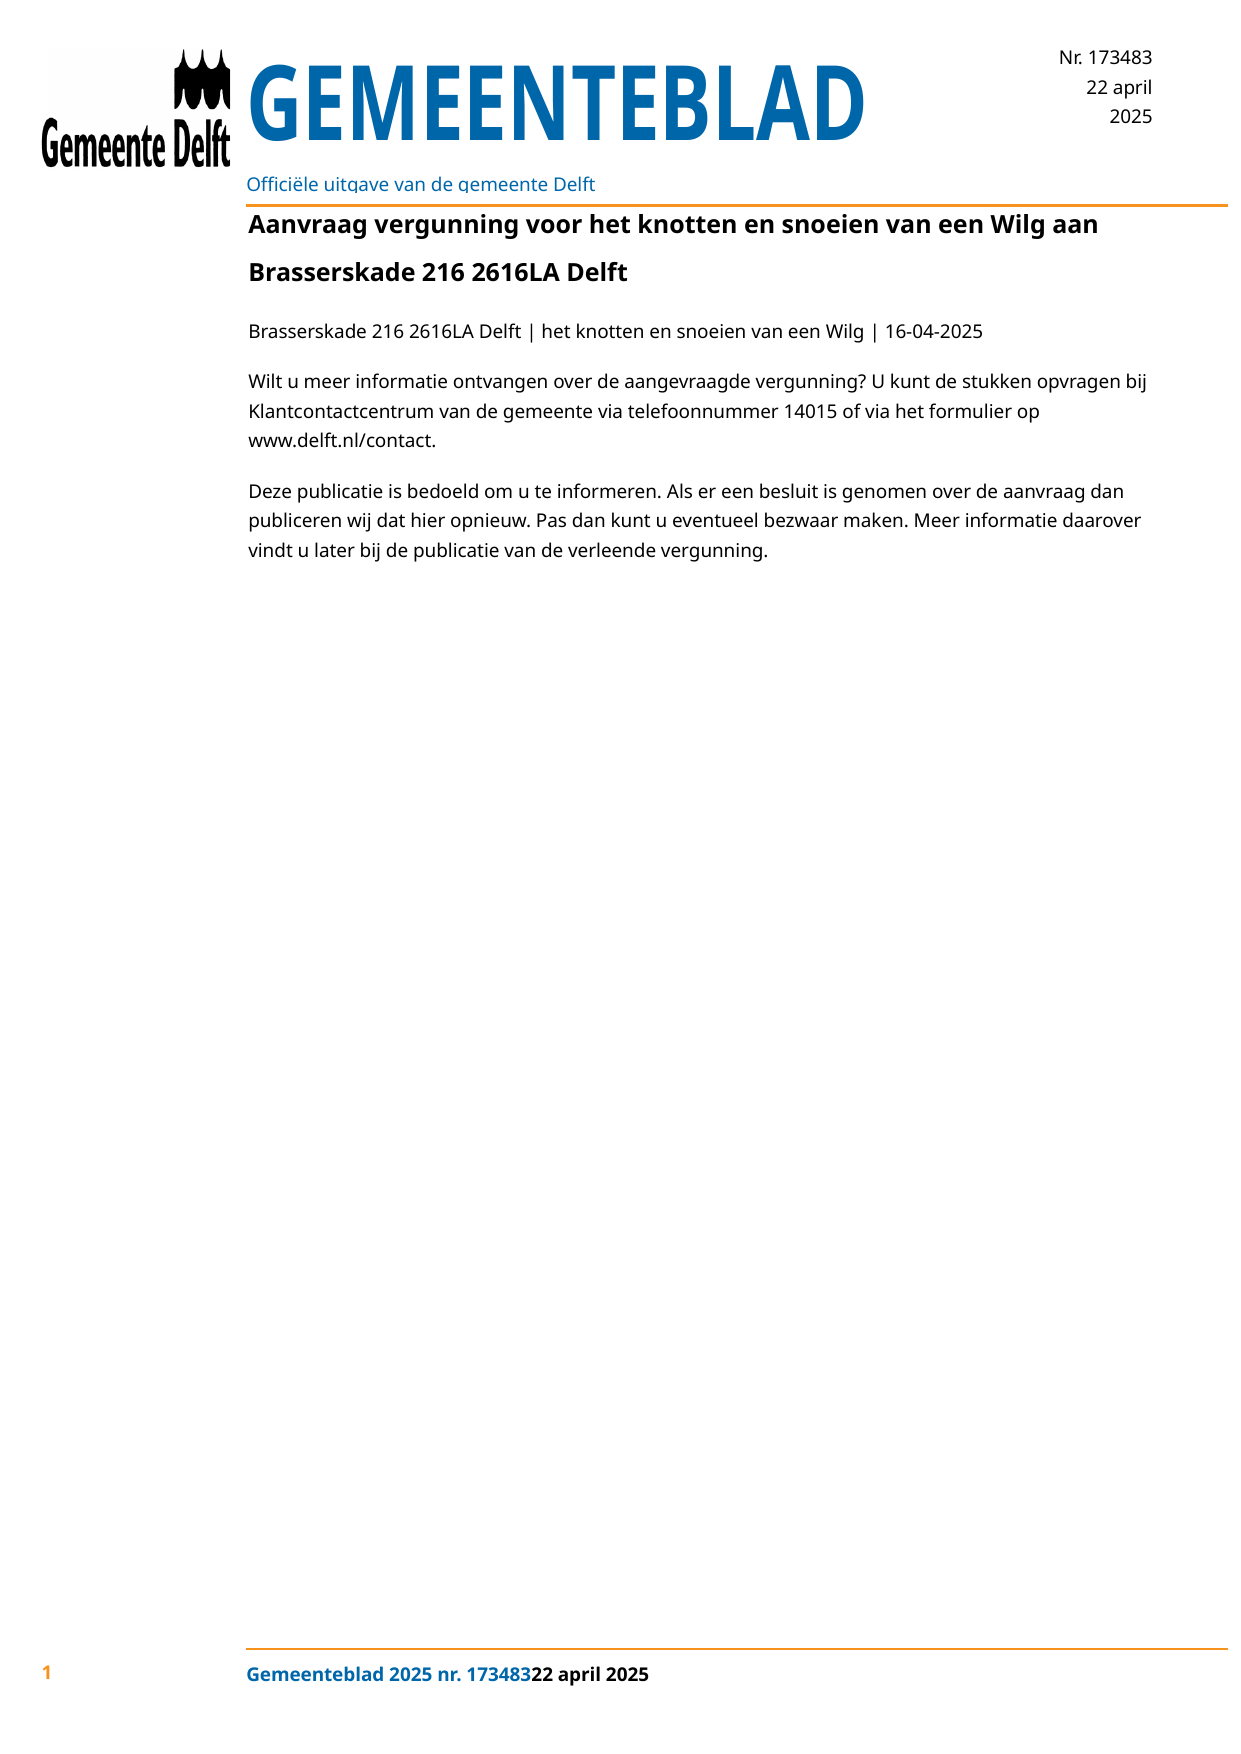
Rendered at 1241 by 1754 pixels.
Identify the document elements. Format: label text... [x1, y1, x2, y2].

picture [41, 47, 231, 172]
text Deze publicatie is bedoeld om u te informeren. Als er een besluit is genomen over de aanvraag dan publiceren wij dat hier opnieuw. Pas dan kunt u eventueel bezwaar maken. Meer informatie daarover vindt u later bij de publicatie van de verleende vergunning. [248, 478, 1152, 563]
text Aanvraag vergunning voor het knotten en snoeien van een Wilg aan Brasserskade 216 2616LA Delft [248, 207, 1152, 288]
text Brasserskade 216 2616LA Delft | het knotten en snoeien van een Wilg | 16-04-2025 [248, 318, 1152, 344]
text Wilt u meer informatie ontvangen over de aangevraagde vergunning? U kunt de stukken opvragen bij Klantcontactcentrum van de gemeente via telefoonnummer 14015 of via het formulier op www.delft.nl/contact. [248, 368, 1152, 453]
